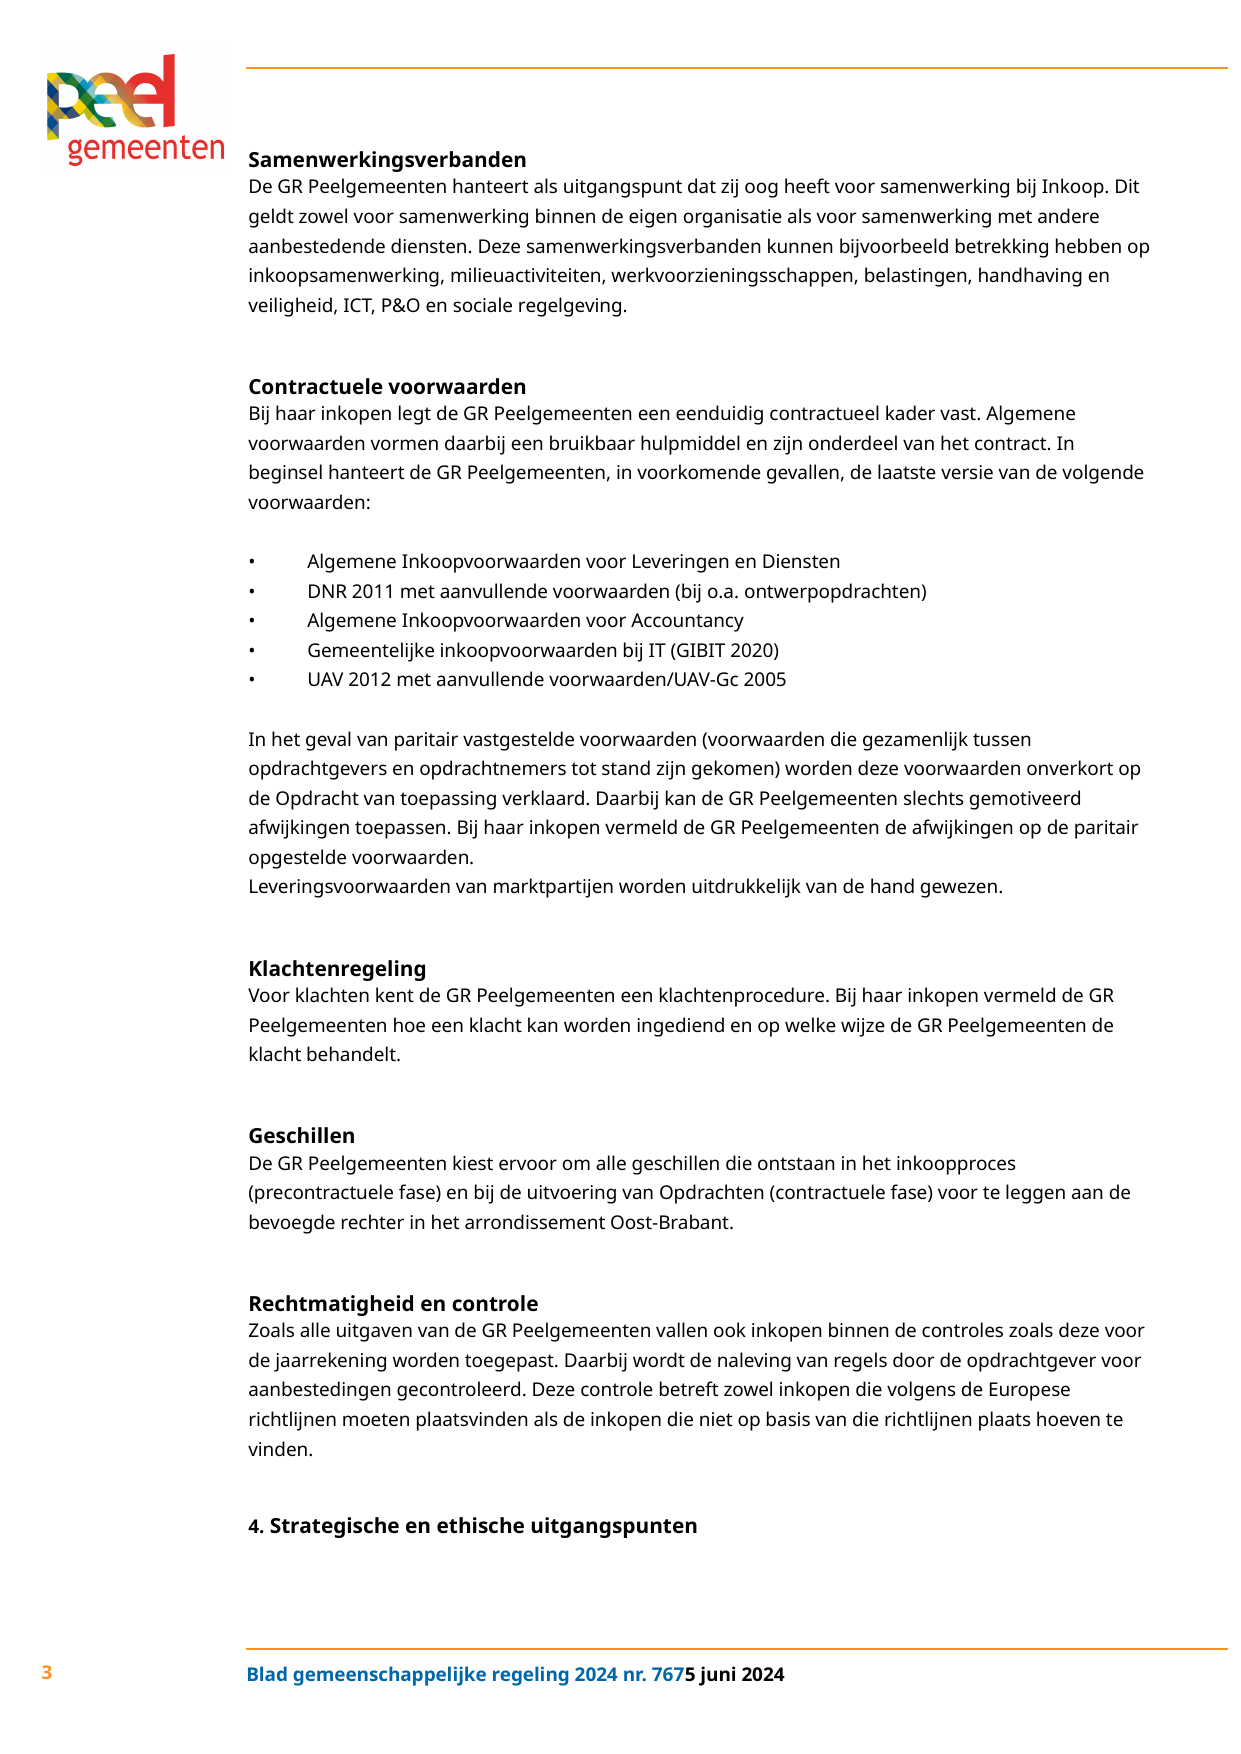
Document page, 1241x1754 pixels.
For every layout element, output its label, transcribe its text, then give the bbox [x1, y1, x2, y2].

list UAV 2012 met aanvullende voorwaarden/UAV-Gc 2005 [248, 667, 1152, 692]
text In het geval van paritair vastgestelde voorwaarden (voorwaarden die gezamenlijk tussen opdrachtgevers en opdrachtnemers tot stand zijn gekomen) worden deze voorwaarden onverkort op de Opdracht van toepassing verklaard. Daarbij kan de GR Peelgemeenten slechts gemotiveerd afwijkingen toepassen. Bij haar inkopen vermeld de GR Peelgemeenten de afwijkingen op de paritair opgestelde voorwaarden. [248, 726, 1152, 870]
text Klachtenregeling [248, 954, 1152, 982]
text De GR Peelgemeenten hanteert als uitgangspunt dat zij oog heeft voor samenwerking bij Inkoop. Dit geldt zowel voor samenwerking binnen de eigen organisatie als voor samenwerking met andere aanbestedende diensten. Deze samenwerkingsverbanden kunnen bijvoorbeeld betrekking hebben op inkoopsamenwerking, milieuactiviteiten, werkvoorzieningsschappen, belastingen, handhaving en veiligheid, ICT, P&O en sociale regelgeving. [248, 174, 1152, 318]
text Rechtmatigheid en controle [248, 1289, 1152, 1317]
text Bij haar inkopen legt de GR Peelgemeenten een eenduidig contractueel kader vast. Algemene voorwaarden vormen daarbij een bruikbaar hulpmiddel en zijn onderdeel van het contract. In beginsel hanteert de GR Peelgemeenten, in voorkomende gevallen, de laatste versie van de volgende voorwaarden: [248, 400, 1152, 515]
text Samenwerkingsverbanden [248, 145, 1152, 174]
text Contractuele voorwaarden [248, 372, 1152, 400]
text Geschillen [248, 1121, 1152, 1150]
text De GR Peelgemeenten kiest ervoor om alle geschillen die ontstaan in het inkoopproces (precontractuele fase) en bij de uitvoering van Opdrachten (contractuele fase) voor te leggen aan de bevoegde rechter in het arrondissement Oost-Brabant. [248, 1150, 1152, 1235]
list Algemene Inkoopvoorwaarden voor Accountancy [248, 607, 1152, 633]
list Gemeentelijke inkoopvoorwaarden bij IT (GIBIT 2020) [248, 637, 1152, 663]
text Leveringsvoorwaarden van marktpartijen worden uitdrukkelijk van de hand gewezen. [248, 874, 1152, 899]
list Algemene Inkoopvoorwaarden voor Leveringen en Diensten [248, 548, 1152, 574]
picture [41, 47, 231, 172]
text 4. Strategische en ethische uitgangspunten [248, 1511, 1152, 1539]
list DNR 2011 met aanvullende voorwaarden (bij o.a. ontwerpopdrachten) [248, 578, 1152, 604]
text Zoals alle uitgaven van de GR Peelgemeenten vallen ook inkopen binnen de controles zoals deze voor de jaarrekening worden toegepast. Daarbij wordt de naleving van regels door de opdrachtgever voor aanbestedingen gecontroleerd. Deze controle betreft zowel inkopen die volgens de Europese richtlijnen moeten plaatsvinden als de inkopen die niet op basis van die richtlijnen plaats hoeven te vinden. [248, 1317, 1152, 1461]
text Voor klachten kent de GR Peelgemeenten een klachtenprocedure. Bij haar inkopen vermeld de GR Peelgemeenten hoe een klacht kan worden ingediend en op welke wijze de GR Peelgemeenten de klacht behandelt. [248, 982, 1152, 1067]
